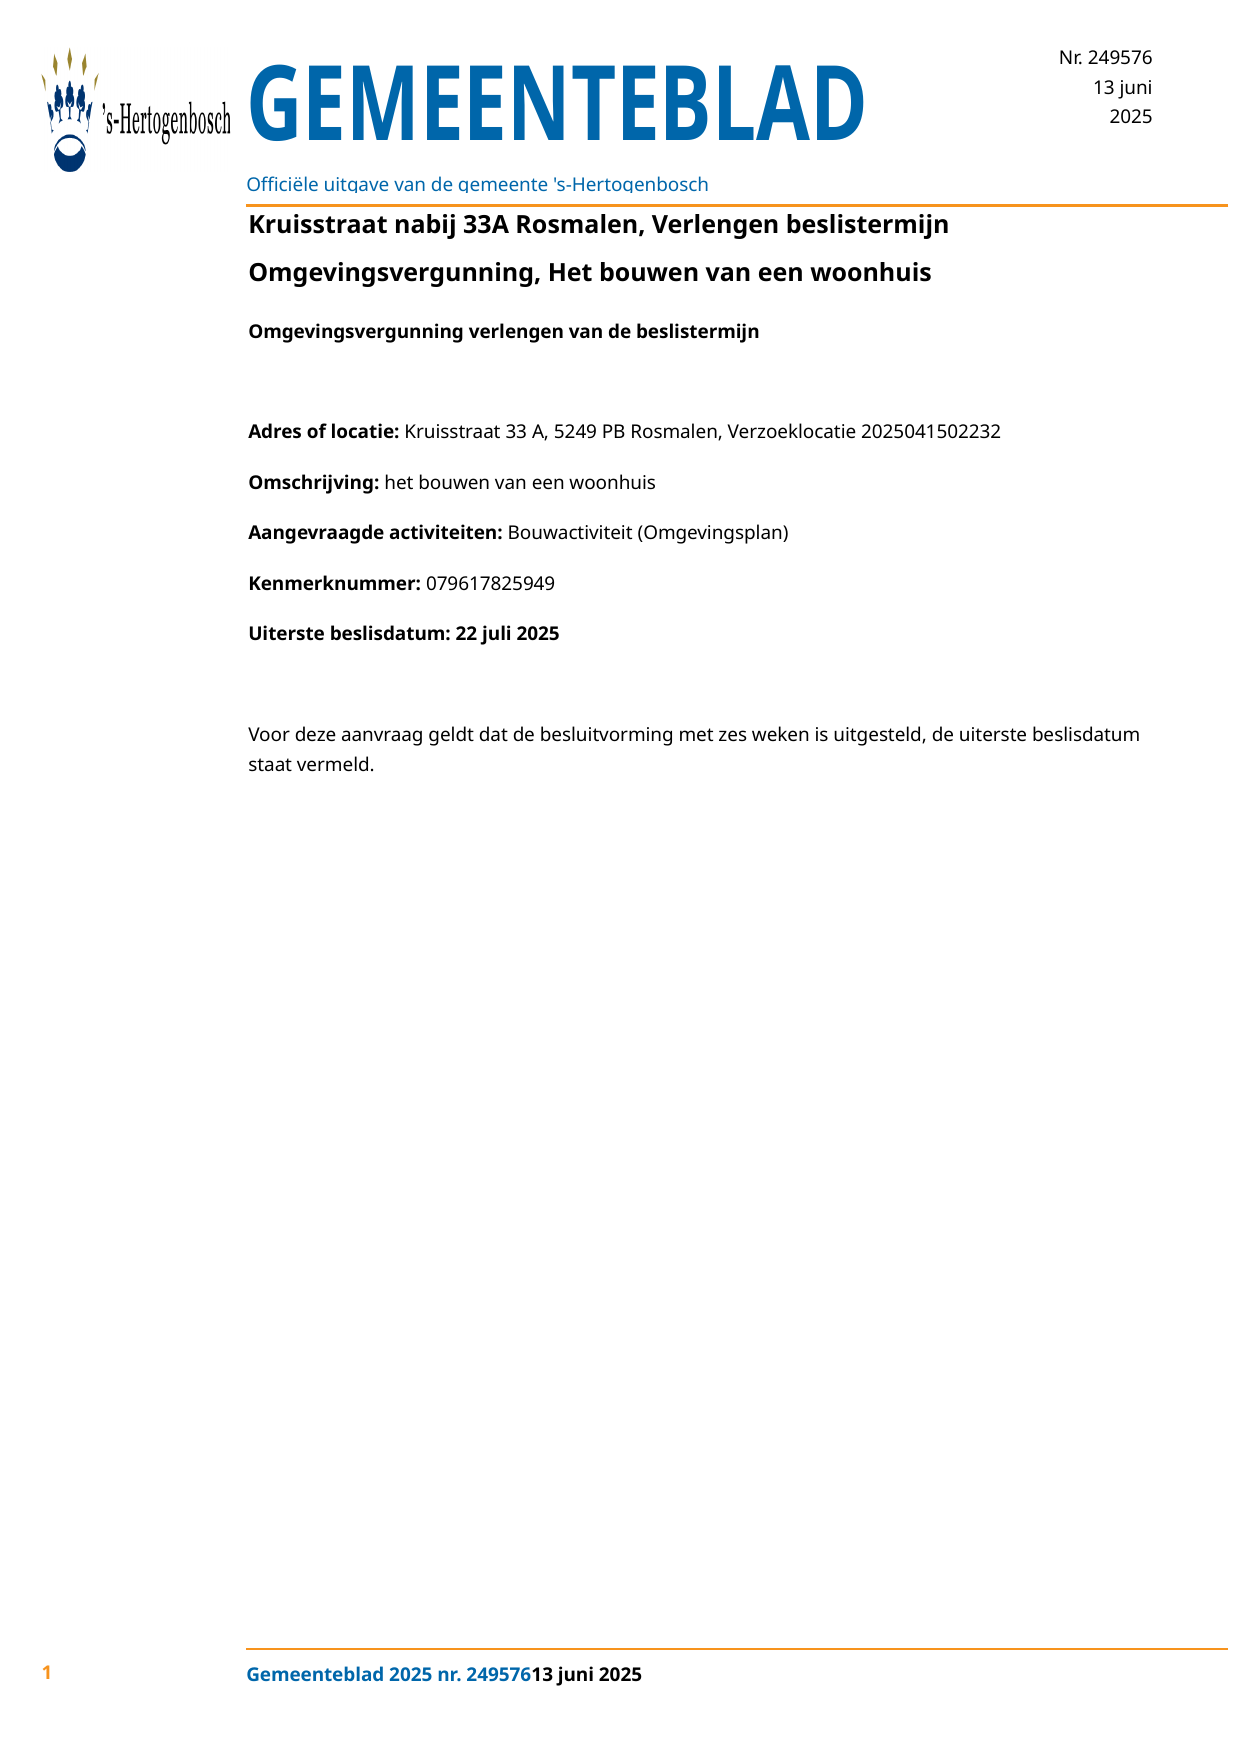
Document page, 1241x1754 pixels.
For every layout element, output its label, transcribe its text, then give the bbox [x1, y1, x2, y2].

text Omschrijving: het bouwen van een woonhuis [248, 469, 1152, 495]
text Uiterste beslisdatum: 22 juli 2025 [248, 620, 1152, 646]
text Voor deze aanvraag geldt dat de besluitvorming met zes weken is uitgesteld, de uiterste beslisdatum staat vermeld. [248, 721, 1152, 777]
text Omgevingsvergunning verlengen van de beslistermijn [248, 318, 1152, 344]
picture [41, 47, 231, 172]
text Kenmerknummer: 079617825949 [248, 570, 1152, 596]
text Aangevraagde activiteiten: Bouwactiviteit (Omgevingsplan) [248, 519, 1152, 545]
text Kruisstraat nabij 33A Rosmalen, Verlengen beslistermijn Omgevingsvergunning, Het bouwen van een woonhuis [248, 207, 1152, 288]
text Adres of locatie: Kruisstraat 33 A, 5249 PB Rosmalen, Verzoeklocatie 2025041502232 [248, 419, 1152, 444]
